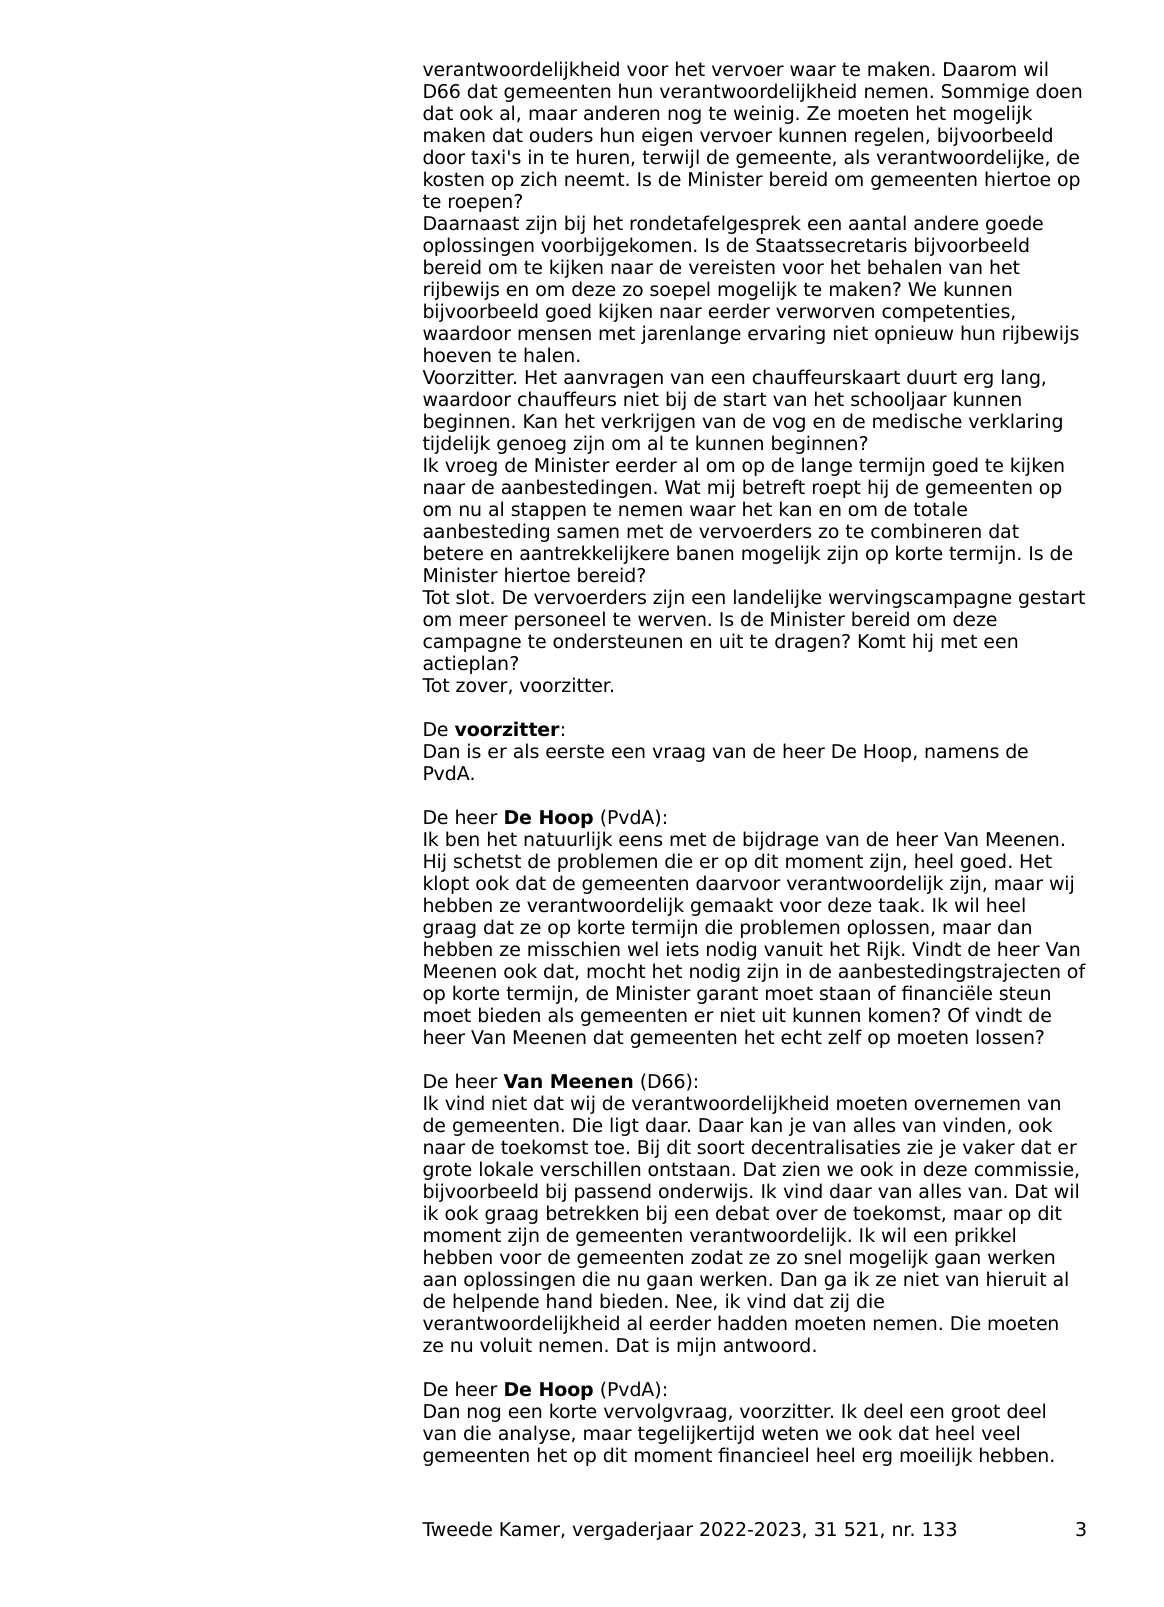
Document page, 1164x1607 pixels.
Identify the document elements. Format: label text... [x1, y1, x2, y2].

text Dan is er als eerste een vraag van de heer De Hoop, namens de PvdA. [422, 741, 1087, 784]
text Tot zover, voorzitter. [422, 674, 1087, 696]
text Ik vroeg de Minister eerder al om op de lange termijn goed te kijken naar de aanbestedingen. Wat mij betreft roept hij de gemeenten op om nu al stappen te nemen waar het kan en om de totale aanbesteding samen met de vervoerders zo te combineren dat betere en aantrekkelijkere banen mogelijk zijn op korte termijn. Is de Minister hiertoe bereid? [422, 455, 1087, 587]
text De heer De Hoop (PvdA): [422, 807, 1087, 829]
text Daarnaast zijn bij het rondetafelgesprek een aantal andere goede oplossingen voorbijgekomen. Is de Staatssecretaris bijvoorbeeld bereid om te kijken naar de vereisten voor het behalen van het rijbewijs en om deze zo soepel mogelijk te maken? We kunnen bijvoorbeeld goed kijken naar eerder verworven competenties, waardoor mensen met jarenlange ervaring niet opnieuw hun rijbewijs hoeven te halen. [422, 213, 1087, 367]
text Tot slot. De vervoerders zijn een landelijke wervingscampagne gestart om meer personeel te werven. Is de Minister bereid om deze campagne te ondersteunen en uit te dragen? Komt hij met een actieplan? [422, 587, 1087, 674]
text De heer De Hoop (PvdA): [422, 1379, 1087, 1401]
text Dan nog een korte vervolgvraag, voorzitter. Ik deel een groot deel van die analyse, maar tegelijkertijd weten we ook dat heel veel gemeenten het op dit moment financieel heel erg moeilijk hebben. [422, 1401, 1087, 1467]
text verantwoordelijkheid voor het vervoer waar te maken. Daarom wil D66 dat gemeenten hun verantwoordelijkheid nemen. Sommige doen dat ook al, maar anderen nog te weinig. Ze moeten het mogelijk maken dat ouders hun eigen vervoer kunnen regelen, bijvoorbeeld door taxi's in te huren, terwijl de gemeente, als verantwoordelijke, de kosten op zich neemt. Is de Minister bereid om gemeenten hiertoe op te roepen? [422, 59, 1087, 213]
text Ik ben het natuurlijk eens met de bijdrage van de heer Van Meenen. Hij schetst de problemen die er op dit moment zijn, heel goed. Het klopt ook dat de gemeenten daarvoor verantwoordelijk zijn, maar wij hebben ze verantwoordelijk gemaakt voor deze taak. Ik wil heel graag dat ze op korte termijn die problemen oplossen, maar dan hebben ze misschien wel iets nodig vanuit het Rijk. Vindt de heer Van Meenen ook dat, mocht het nodig zijn in de aanbestedingstrajecten of op korte termijn, de Minister garant moet staan of financiële steun moet bieden als gemeenten er niet uit kunnen komen? Of vindt de heer Van Meenen dat gemeenten het echt zelf op moeten lossen? [422, 829, 1087, 1048]
text De heer Van Meenen (D66): [422, 1071, 1087, 1093]
text De voorzitter: [422, 719, 1087, 741]
text Ik vind niet dat wij de verantwoordelijkheid moeten overnemen van de gemeenten. Die ligt daar. Daar kan je van alles van vinden, ook naar de toekomst toe. Bij dit soort decentralisaties zie je vaker dat er grote lokale verschillen ontstaan. Dat zien we ook in deze commissie, bijvoorbeeld bij passend onderwijs. Ik vind daar van alles van. Dat wil ik ook graag betrekken bij een debat over de toekomst, maar op dit moment zijn de gemeenten verantwoordelijk. Ik wil een prikkel hebben voor de gemeenten zodat ze zo snel mogelijk gaan werken aan oplossingen die nu gaan werken. Dan ga ik ze niet van hieruit al de helpende hand bieden. Nee, ik vind dat zij die verantwoordelijkheid al eerder hadden moeten nemen. Die moeten ze nu voluit nemen. Dat is mijn antwoord. [422, 1093, 1087, 1356]
text Voorzitter. Het aanvragen van een chauffeurskaart duurt erg lang, waardoor chauffeurs niet bij de start van het schooljaar kunnen beginnen. Kan het verkrijgen van de vog en de medische verklaring tijdelijk genoeg zijn om al te kunnen beginnen? [422, 367, 1087, 455]
